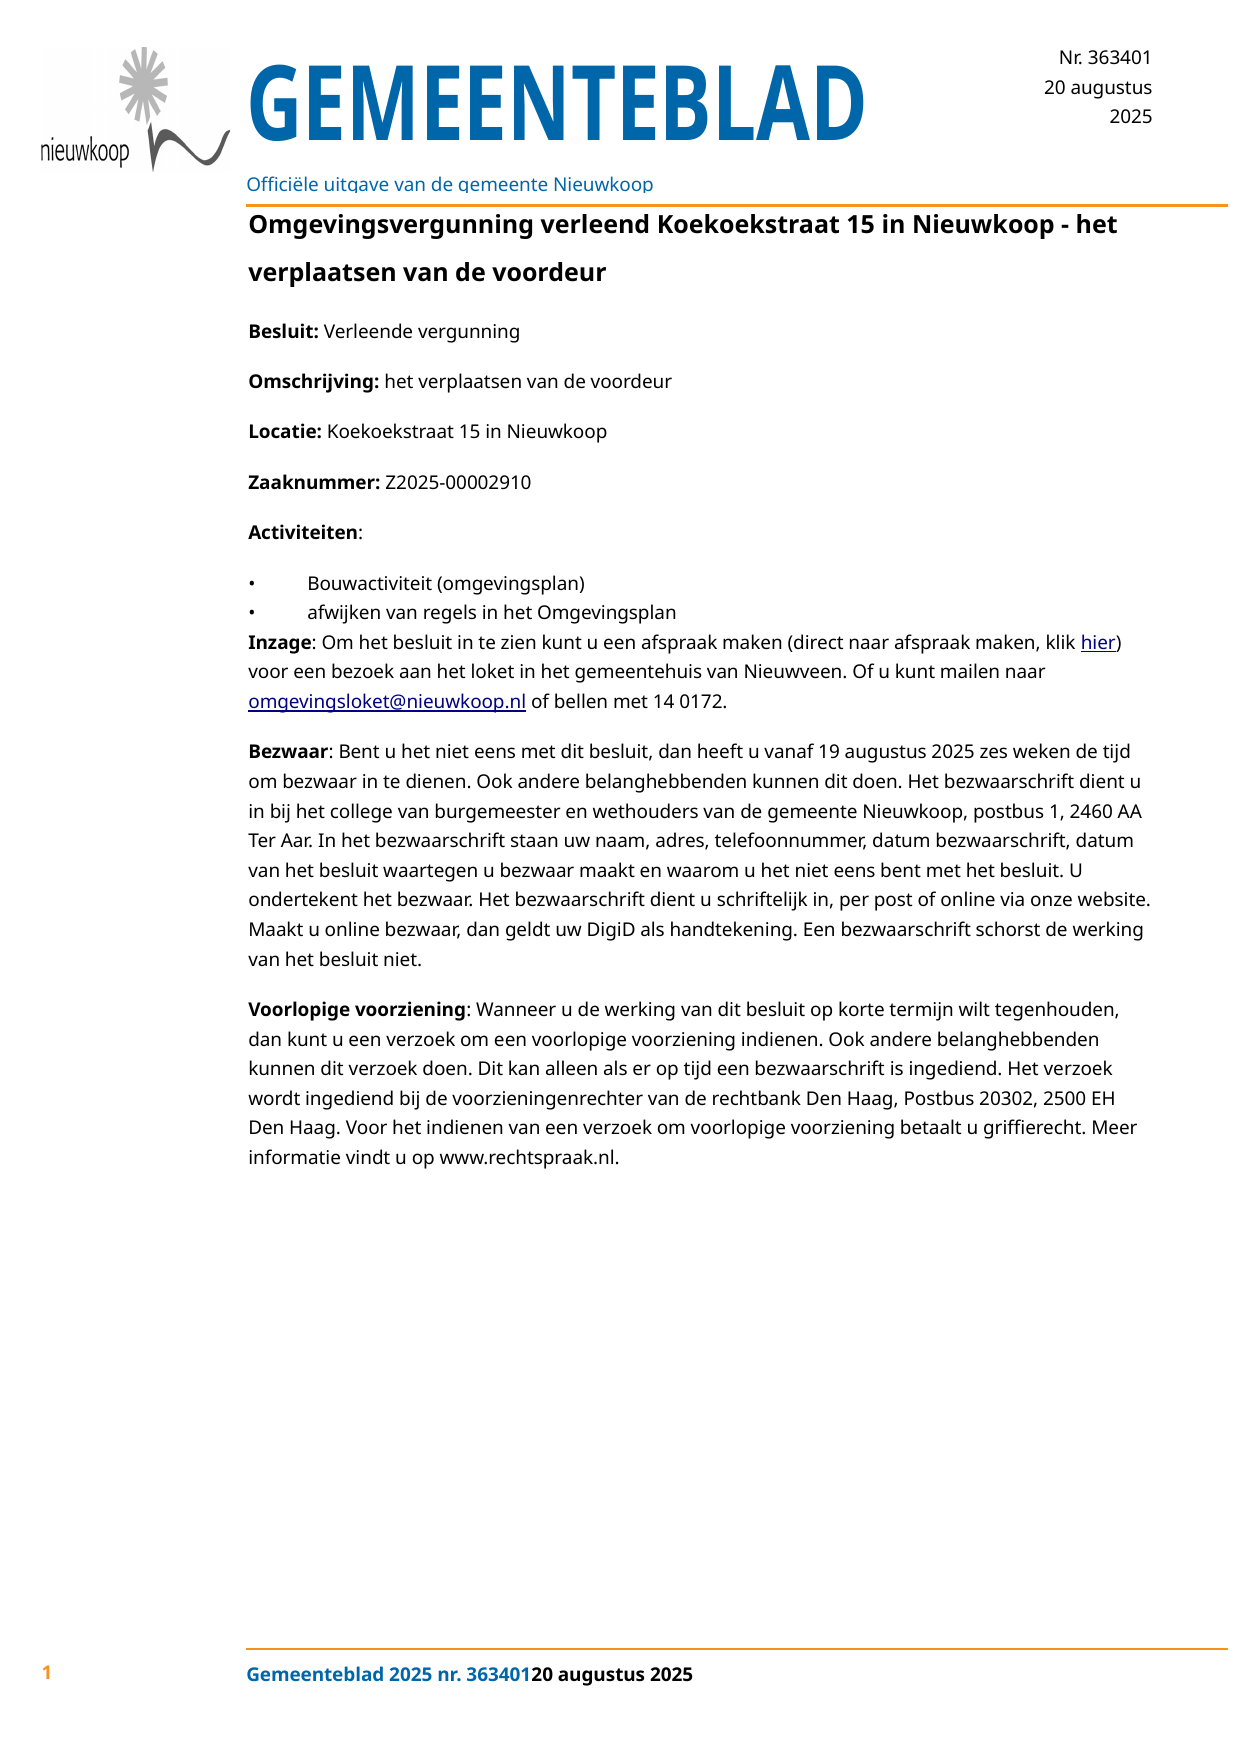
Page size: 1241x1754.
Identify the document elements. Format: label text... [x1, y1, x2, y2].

text Inzage: Om het besluit in te zien kunt u een afspraak maken (direct naar afspraak maken, klik hier) voor een bezoek aan het loket in het gemeentehuis van Nieuwveen. Of u kunt mailen naar omgevingsloket@nieuwkoop.nl of bellen met 14 0172. [248, 629, 1152, 714]
text Activiteiten: [248, 519, 1152, 545]
text Locatie: Koekoekstraat 15 in Nieuwkoop [248, 419, 1152, 444]
text Voorlopige voorziening: Wanneer u de werking van dit besluit op korte termijn wilt tegenhouden, dan kunt u een verzoek om een voorlopige voorziening indienen. Ook andere belanghebbenden kunnen dit verzoek doen. Dit kan alleen als er op tijd een bezwaarschrift is ingediend. Het verzoek wordt ingediend bij de voorzieningenrechter van de rechtbank Den Haag, Postbus 20302, 2500 EH Den Haag. Voor het indienen van een verzoek om voorlopige voorziening betaalt u griffierecht. Meer informatie vindt u op www.rechtspraak.nl. [248, 996, 1152, 1170]
text Zaaknummer: Z2025-00002910 [248, 469, 1152, 495]
text Bezwaar: Bent u het niet eens met dit besluit, dan heeft u vanaf 19 augustus 2025 zes weken de tijd om bezwaar in te dienen. Ook andere belanghebbenden kunnen dit doen. Het bezwaarschrift dient u in bij het college van burgemeester en wethouders van de gemeente Nieuwkoop, postbus 1, 2460 AA Ter Aar. In het bezwaarschrift staan uw naam, adres, telefoonnummer, datum bezwaarschrift, datum van het besluit waartegen u bezwaar maakt en waarom u het niet eens bent met het besluit. U ondertekent het bezwaar. Het bezwaarschrift dient u schriftelijk in, per post of online via onze website. Maakt u online bezwaar, dan geldt uw DigiD als handtekening. Een bezwaarschrift schorst de werking van het besluit niet. [248, 739, 1152, 972]
list Bouwactiviteit (omgevingsplan) [248, 570, 1152, 596]
text Omschrijving: het verplaatsen van de voordeur [248, 368, 1152, 394]
picture [41, 47, 231, 172]
list afwijken van regels in het Omgevingsplan [248, 599, 1152, 625]
text Besluit: Verleende vergunning [248, 318, 1152, 344]
text Omgevingsvergunning verleend Koekoekstraat 15 in Nieuwkoop - het verplaatsen van de voordeur [248, 207, 1152, 288]
